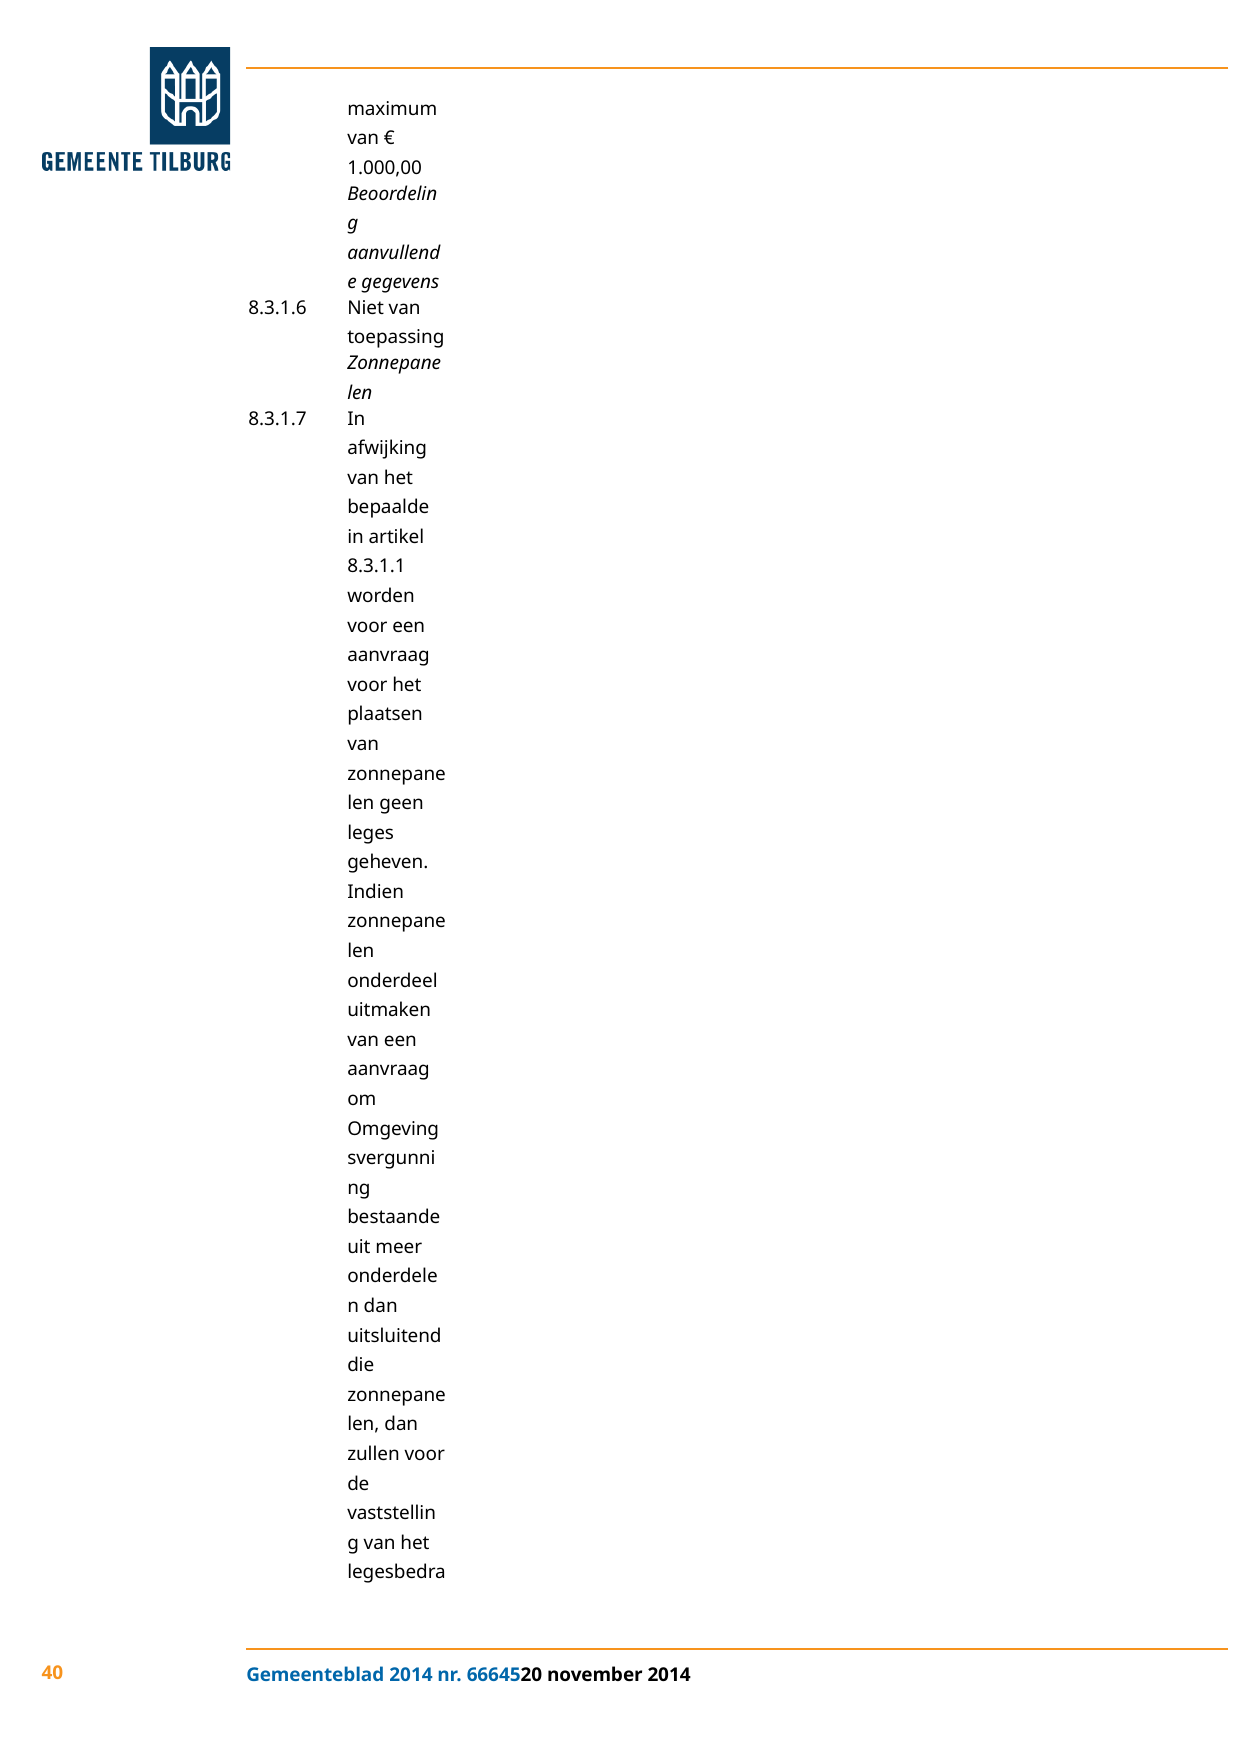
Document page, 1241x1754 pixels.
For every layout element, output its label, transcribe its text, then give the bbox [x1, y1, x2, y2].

table_cell [756, 294, 855, 349]
table_cell In afwijking van het bepaalde in artikel 8.3.1.1 worden voor een aanvraag voor het plaatsen van zonnepanelen geen leges geheven. Indien zonnepanelen onderdeel uitmaken van een aanvraag om Omgevingsvergunning bestaande uit meer onderdelen dan uitsluitend die zonnepanelen, dan zullen voor de vaststelling van het legesbedra [347, 405, 446, 1584]
table_cell [756, 95, 855, 180]
table_cell [756, 180, 855, 294]
picture [41, 47, 231, 172]
table_cell [248, 95, 347, 180]
table_cell [248, 180, 347, 294]
table_cell [446, 95, 756, 180]
table_cell [446, 180, 756, 294]
table_cell [756, 405, 855, 1584]
table_cell 8.3.1.6 [248, 294, 347, 349]
table_cell 8.3.1.7 [248, 405, 347, 1584]
table_cell [446, 350, 756, 405]
table_cell [446, 405, 756, 1584]
table_cell Niet van toepassing [347, 294, 446, 349]
table_cell [756, 350, 855, 405]
table_cell [248, 350, 347, 405]
table_cell maximum van € 1.000,00 [347, 95, 446, 180]
table_cell Zonnepanelen [347, 350, 446, 405]
table_cell Beoordeling aanvullende gegevens [347, 180, 446, 294]
table_cell [446, 294, 756, 349]
